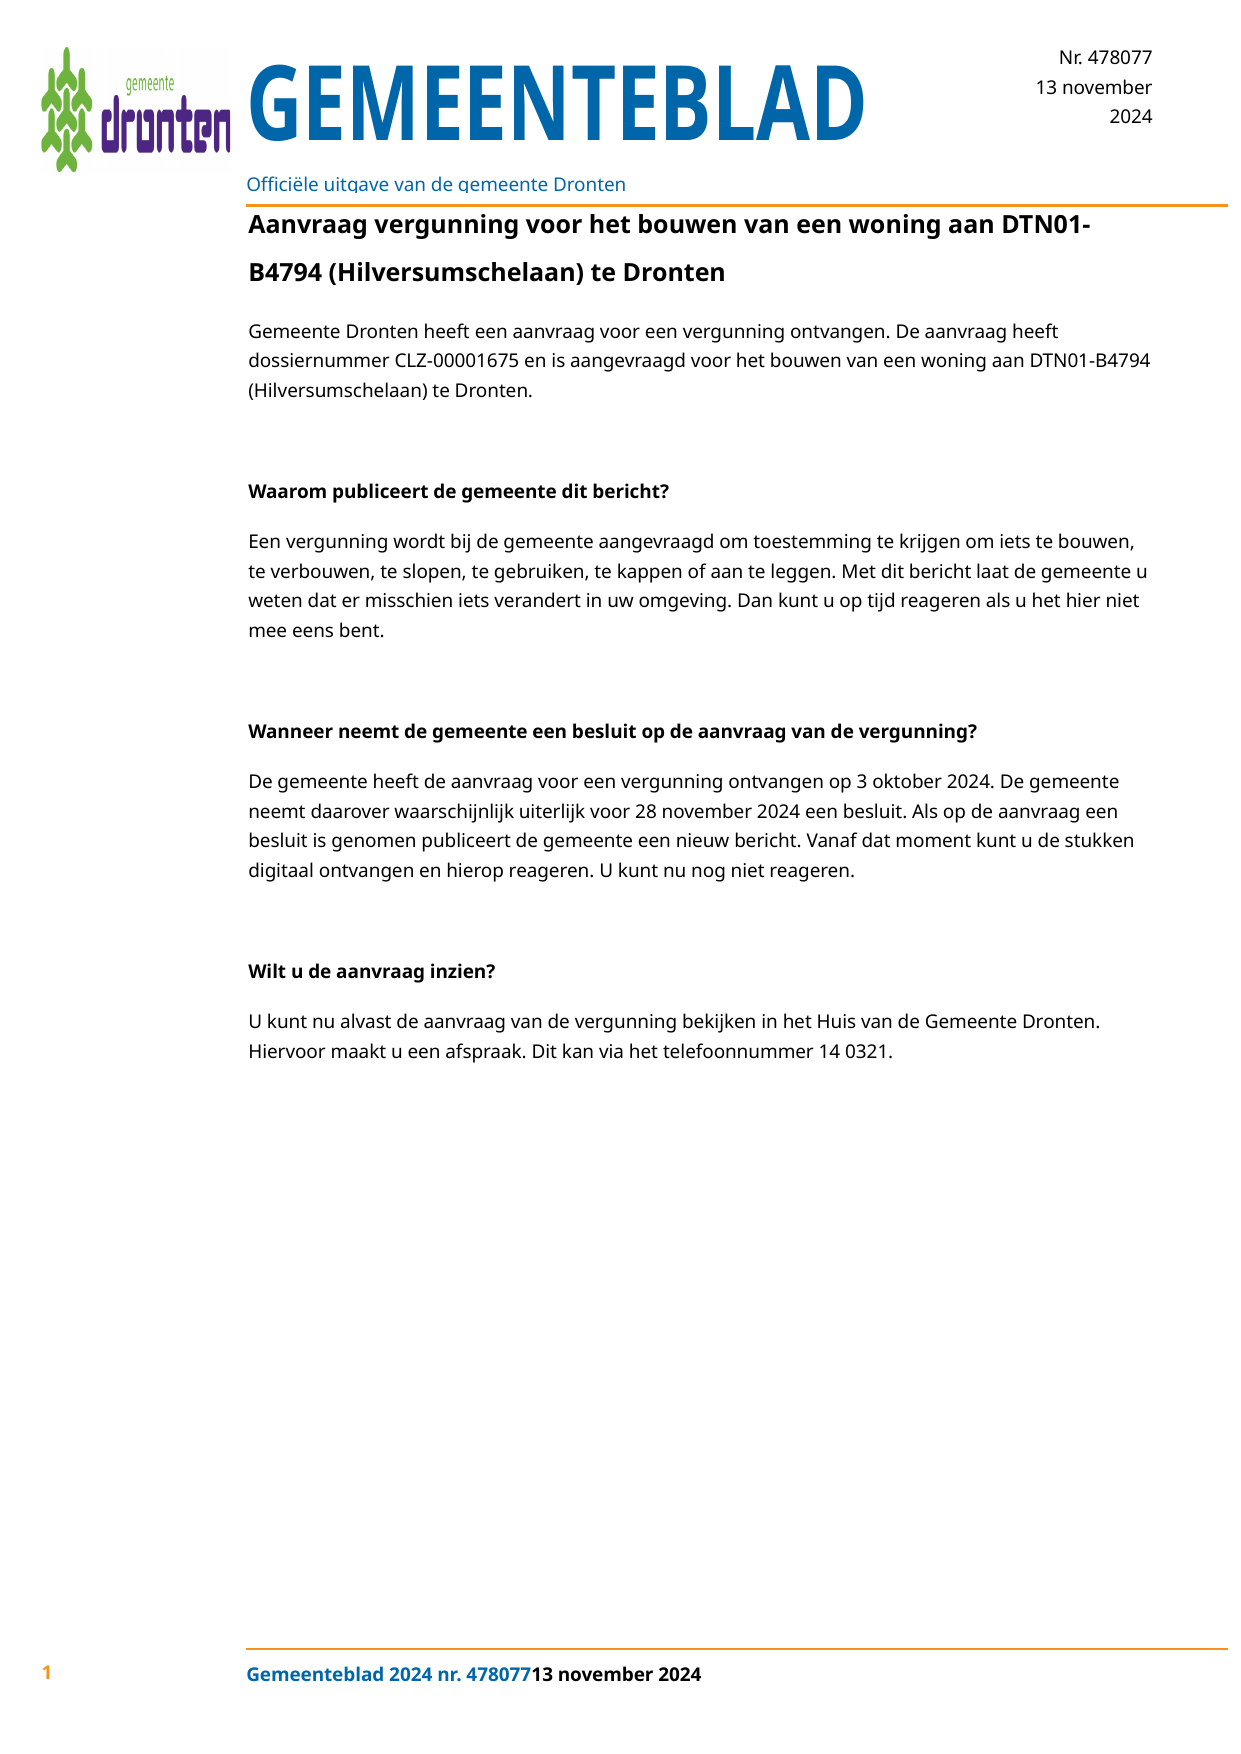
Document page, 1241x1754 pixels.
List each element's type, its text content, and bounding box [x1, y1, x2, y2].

picture [41, 47, 231, 172]
text Gemeente Dronten heeft een aanvraag voor een vergunning ontvangen. De aanvraag heeft dossiernummer CLZ-00001675 en is aangevraagd voor het bouwen van een woning aan DTN01-B4794 (Hilversumschelaan) te Dronten. [248, 318, 1152, 403]
text U kunt nu alvast de aanvraag van de vergunning bekijken in het Huis van de Gemeente Dronten. Hiervoor maakt u een afspraak. Dit kan via het telefoonnummer 14 0321. [248, 1008, 1152, 1064]
text Aanvraag vergunning voor het bouwen van een woning aan DTN01-B4794 (Hilversumschelaan) te Dronten [248, 207, 1152, 288]
text Wilt u de aanvraag inzien? [248, 958, 1152, 984]
text Waarom publiceert de gemeente dit bericht? [248, 478, 1152, 504]
text De gemeente heeft de aanvraag voor een vergunning ontvangen op 3 oktober 2024. De gemeente neemt daarover waarschijnlijk uiterlijk voor 28 november 2024 een besluit. Als op de aanvraag een besluit is genomen publiceert de gemeente een nieuw bericht. Vanaf dat moment kunt u de stukken digitaal ontvangen en hierop reageren. U kunt nu nog niet reageren. [248, 768, 1152, 883]
text Een vergunning wordt bij de gemeente aangevraagd om toestemming te krijgen om iets te bouwen, te verbouwen, te slopen, te gebruiken, te kappen of aan te leggen. Met dit bericht laat de gemeente u weten dat er misschien iets verandert in uw omgeving. Dan kunt u op tijd reageren als u het hier niet mee eens bent. [248, 528, 1152, 643]
text Wanneer neemt de gemeente een besluit op de aanvraag van de vergunning? [248, 718, 1152, 744]
